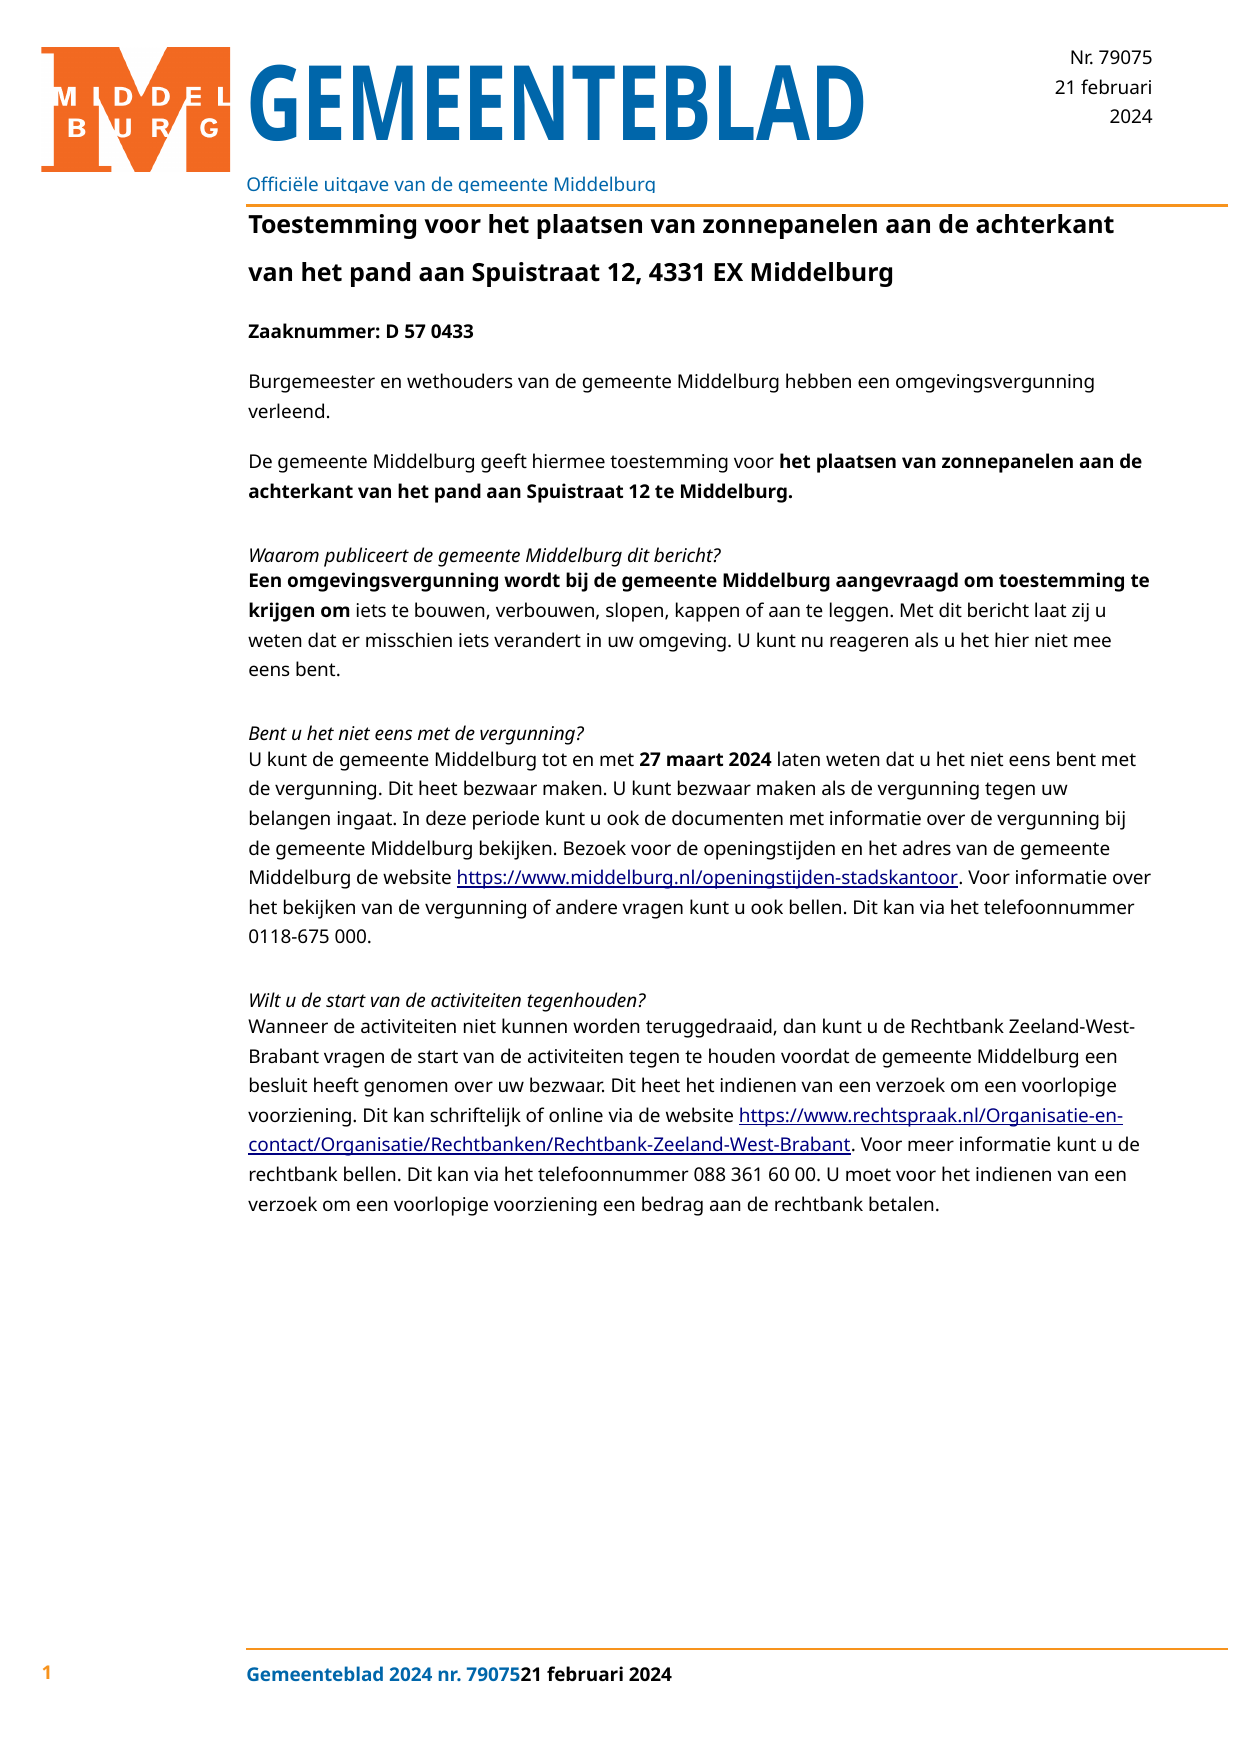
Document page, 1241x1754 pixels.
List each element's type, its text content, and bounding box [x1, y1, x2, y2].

text Bent u het niet eens met de vergunning? [248, 720, 1152, 746]
text De gemeente Middelburg geeft hiermee toestemming voor het plaatsen van zonnepanelen aan de achterkant van het pand aan Spuistraat 12 te Middelburg. [248, 448, 1152, 504]
text Een omgevingsvergunning wordt bij de gemeente Middelburg aangevraagd om toestemming te krijgen om iets te bouwen, verbouwen, slopen, kappen of aan te leggen. Met dit bericht laat zij u weten dat er misschien iets verandert in uw omgeving. U kunt nu reageren als u het hier niet mee eens bent. [248, 568, 1152, 682]
text Waarom publiceert de gemeente Middelburg dit bericht? [248, 542, 1152, 568]
text Wanneer de activiteiten niet kunnen worden teruggedraaid, dan kunt u de Rechtbank Zeeland-West-Brabant vragen de start van de activiteiten tegen te houden voordat de gemeente Middelburg een besluit heeft genomen over uw bezwaar. Dit heet het indienen van een verzoek om een voorlopige voorziening. Dit kan schriftelijk of online via de website https://www.rechtspraak.nl/Organisatie-en-contact/Organisatie/Rechtbanken/Rechtbank-Zeeland-West-Brabant. Voor meer informatie kunt u de rechtbank bellen. Dit kan via het telefoonnummer 088 361 60 00. U moet voor het indienen van een verzoek om een voorlopige voorziening een bedrag aan de rechtbank betalen. [248, 1013, 1152, 1216]
text U kunt de gemeente Middelburg tot en met 27 maart 2024 laten weten dat u het niet eens bent met de vergunning. Dit heet bezwaar maken. U kunt bezwaar maken als de vergunning tegen uw belangen ingaat. In deze periode kunt u ook de documenten met informatie over de vergunning bij de gemeente Middelburg bekijken. Bezoek voor de openingstijden en het adres van de gemeente Middelburg de website https://www.middelburg.nl/openingstijden-stadskantoor. Voor informatie over het bekijken van de vergunning of andere vragen kunt u ook bellen. Dit kan via het telefoonnummer 0118-675 000. [248, 746, 1152, 949]
text Zaaknummer: D 57 0433 [248, 318, 1152, 344]
text Wilt u de start van de activiteiten tegenhouden? [248, 987, 1152, 1013]
text Toestemming voor het plaatsen van zonnepanelen aan de achterkant van het pand aan Spuistraat 12, 4331 EX Middelburg [248, 207, 1152, 288]
picture [41, 47, 231, 172]
text Burgemeester en wethouders van de gemeente Middelburg hebben een omgevingsvergunning verleend. [248, 368, 1152, 424]
